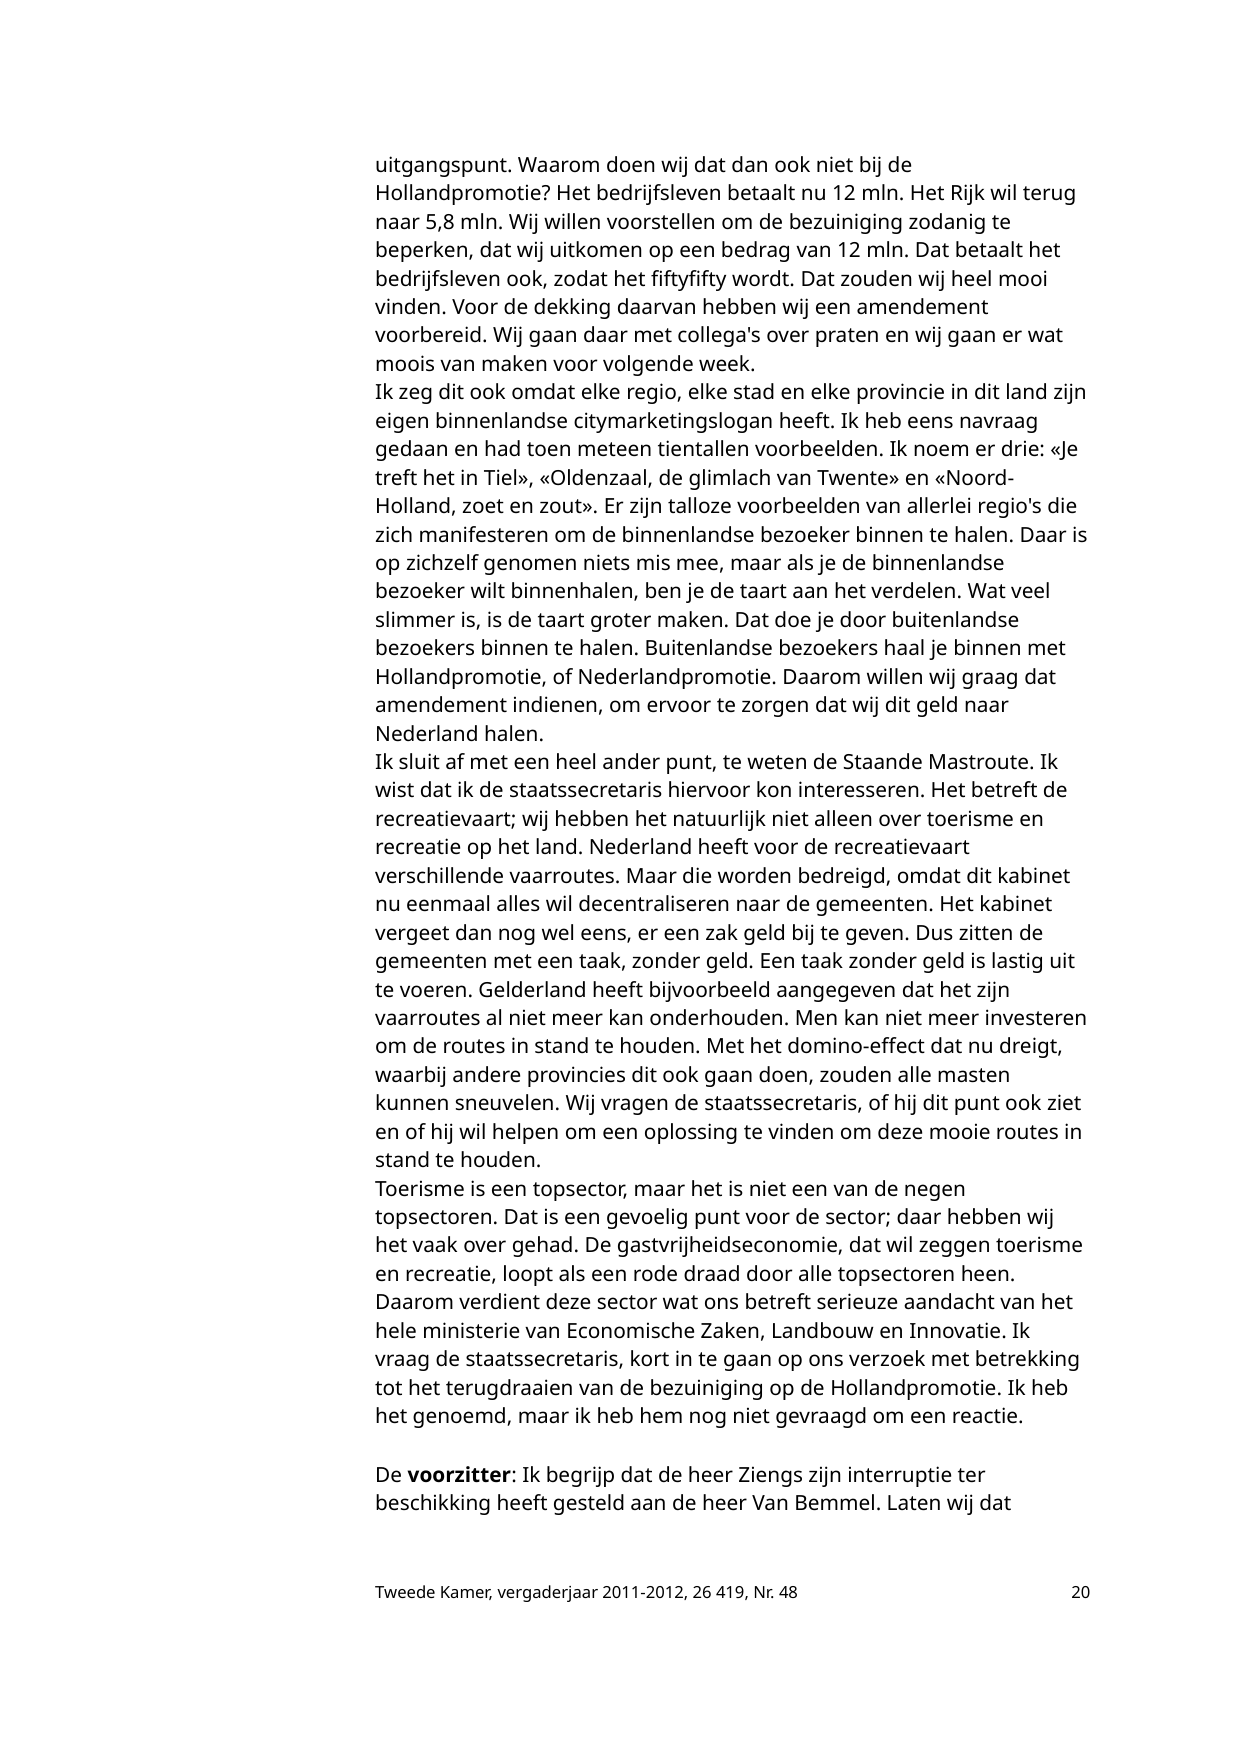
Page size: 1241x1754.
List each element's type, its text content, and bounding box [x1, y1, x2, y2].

text Ik zeg dit ook omdat elke regio, elke stad en elke provincie in dit land zijn eigen binnenlandse citymarketingslogan heeft. Ik heb eens navraag gedaan en had toen meteen tientallen voorbeelden. Ik noem er drie: «Je treft het in Tiel», «Oldenzaal, de glimlach van Twente» en «Noord-Holland, zoet en zout». Er zijn talloze voorbeelden van allerlei regio's die zich manifesteren om de binnenlandse bezoeker binnen te halen. Daar is op zichzelf genomen niets mis mee, maar als je de binnenlandse bezoeker wilt binnenhalen, ben je de taart aan het verdelen. Wat veel slimmer is, is de taart groter maken. Dat doe je door buitenlandse bezoekers binnen te halen. Buitenlandse bezoekers haal je binnen met Hollandpromotie, of Nederlandpromotie. Daarom willen wij graag dat amendement indienen, om ervoor te zorgen dat wij dit geld naar Nederland halen. [375, 377, 1090, 747]
text De voorzitter: Ik begrijp dat de heer Ziengs zijn interruptie ter beschikking heeft gesteld aan de heer Van Bemmel. Laten wij dat [375, 1460, 1090, 1517]
text Ik sluit af met een heel ander punt, te weten de Staande Mastroute. Ik wist dat ik de staatssecretaris hiervoor kon interesseren. Het betreft de recreatievaart; wij hebben het natuurlijk niet alleen over toerisme en recreatie op het land. Nederland heeft voor de recreatievaart verschillende vaarroutes. Maar die worden bedreigd, omdat dit kabinet nu eenmaal alles wil decentraliseren naar de gemeenten. Het kabinet vergeet dan nog wel eens, er een zak geld bij te geven. Dus zitten de gemeenten met een taak, zonder geld. Een taak zonder geld is lastig uit te voeren. Gelderland heeft bijvoorbeeld aangegeven dat het zijn vaarroutes al niet meer kan onderhouden. Men kan niet meer investeren om de routes in stand te houden. Met het domino-effect dat nu dreigt, waarbij andere provincies dit ook gaan doen, zouden alle masten kunnen sneuvelen. Wij vragen de staatssecretaris, of hij dit punt ook ziet en of hij wil helpen om een oplossing te vinden om deze mooie routes in stand te houden. [375, 747, 1090, 1174]
text Toerisme is een topsector, maar het is niet een van de negen topsectoren. Dat is een gevoelig punt voor de sector; daar hebben wij het vaak over gehad. De gastvrijheidseconomie, dat wil zeggen toerisme en recreatie, loopt als een rode draad door alle topsectoren heen. Daarom verdient deze sector wat ons betreft serieuze aandacht van het hele ministerie van Economische Zaken, Landbouw en Innovatie. Ik vraag de staatssecretaris, kort in te gaan op ons verzoek met betrekking tot het terugdraaien van de bezuiniging op de Hollandpromotie. Ik heb het genoemd, maar ik heb hem nog niet gevraagd om een reactie. [375, 1174, 1090, 1430]
text uitgangspunt. Waarom doen wij dat dan ook niet bij de Hollandpromotie? Het bedrijfsleven betaalt nu 12 mln. Het Rijk wil terug naar 5,8 mln. Wij willen voorstellen om de bezuiniging zodanig te beperken, dat wij uitkomen op een bedrag van 12 mln. Dat betaalt het bedrijfsleven ook, zodat het fiftyfifty wordt. Dat zouden wij heel mooi vinden. Voor de dekking daarvan hebben wij een amendement voorbereid. Wij gaan daar met collega's over praten en wij gaan er wat moois van maken voor volgende week. [375, 150, 1090, 377]
